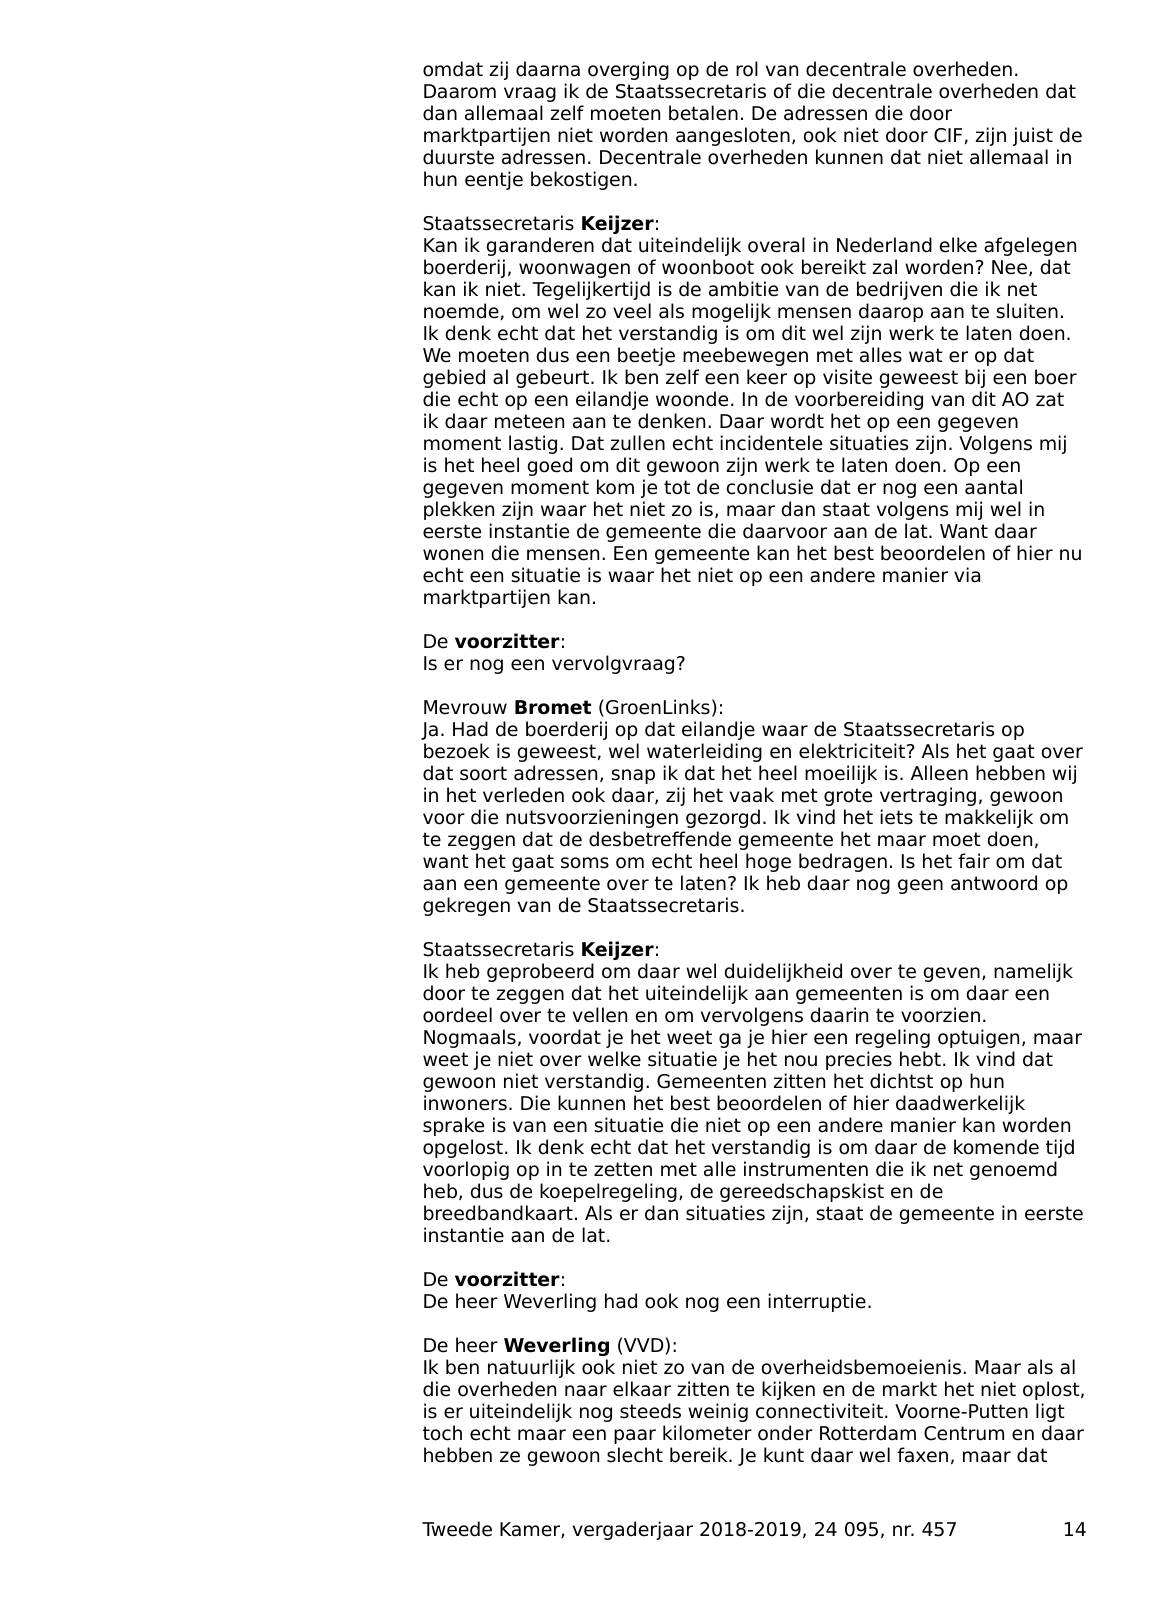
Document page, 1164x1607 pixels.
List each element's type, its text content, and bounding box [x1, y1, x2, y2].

text De voorzitter: [422, 1269, 1087, 1291]
text De heer Weverling had ook nog een interruptie. [422, 1291, 1087, 1313]
text De voorzitter: [422, 631, 1087, 653]
text Is er nog een vervolgvraag? [422, 653, 1087, 675]
text Kan ik garanderen dat uiteindelijk overal in Nederland elke afgelegen boerderij, woonwagen of woonboot ook bereikt zal worden? Nee, dat kan ik niet. Tegelijkertijd is de ambitie van de bedrijven die ik net noemde, om wel zo veel als mogelijk mensen daarop aan te sluiten. Ik denk echt dat het verstandig is om dit wel zijn werk te laten doen. We moeten dus een beetje meebewegen met alles wat er op dat gebied al gebeurt. Ik ben zelf een keer op visite geweest bij een boer die echt op een eilandje woonde. In de voorbereiding van dit AO zat ik daar meteen aan te denken. Daar wordt het op een gegeven moment lastig. Dat zullen echt incidentele situaties zijn. Volgens mij is het heel goed om dit gewoon zijn werk te laten doen. Op een gegeven moment kom je tot de conclusie dat er nog een aantal plekken zijn waar het niet zo is, maar dan staat volgens mij wel in eerste instantie de gemeente die daarvoor aan de lat. Want daar wonen die mensen. Een gemeente kan het best beoordelen of hier nu echt een situatie is waar het niet op een andere manier via marktpartijen kan. [422, 235, 1087, 609]
text Staatssecretaris Keijzer: [422, 939, 1087, 961]
text Ik ben natuurlijk ook niet zo van de overheidsbemoeienis. Maar als al die overheden naar elkaar zitten te kijken en de markt het niet oplost, is er uiteindelijk nog steeds weinig connectiviteit. Voorne-Putten ligt toch echt maar een paar kilometer onder Rotterdam Centrum en daar hebben ze gewoon slecht bereik. Je kunt daar wel faxen, maar dat [422, 1357, 1087, 1467]
text Mevrouw Bromet (GroenLinks): [422, 697, 1087, 719]
text Ja. Had de boerderij op dat eilandje waar de Staatssecretaris op bezoek is geweest, wel waterleiding en elektriciteit? Als het gaat over dat soort adressen, snap ik dat het heel moeilijk is. Alleen hebben wij in het verleden ook daar, zij het vaak met grote vertraging, gewoon voor die nutsvoorzieningen gezorgd. Ik vind het iets te makkelijk om te zeggen dat de desbetreffende gemeente het maar moet doen, want het gaat soms om echt heel hoge bedragen. Is het fair om dat aan een gemeente over te laten? Ik heb daar nog geen antwoord op gekregen van de Staatssecretaris. [422, 719, 1087, 917]
text omdat zij daarna overging op de rol van decentrale overheden. Daarom vraag ik de Staatssecretaris of die decentrale overheden dat dan allemaal zelf moeten betalen. De adressen die door marktpartijen niet worden aangesloten, ook niet door CIF, zijn juist de duurste adressen. Decentrale overheden kunnen dat niet allemaal in hun eentje bekostigen. [422, 59, 1087, 191]
text Staatssecretaris Keijzer: [422, 213, 1087, 235]
text De heer Weverling (VVD): [422, 1335, 1087, 1357]
text Ik heb geprobeerd om daar wel duidelijkheid over te geven, namelijk door te zeggen dat het uiteindelijk aan gemeenten is om daar een oordeel over te vellen en om vervolgens daarin te voorzien. Nogmaals, voordat je het weet ga je hier een regeling optuigen, maar weet je niet over welke situatie je het nou precies hebt. Ik vind dat gewoon niet verstandig. Gemeenten zitten het dichtst op hun inwoners. Die kunnen het best beoordelen of hier daadwerkelijk sprake is van een situatie die niet op een andere manier kan worden opgelost. Ik denk echt dat het verstandig is om daar de komende tijd voorlopig op in te zetten met alle instrumenten die ik net genoemd heb, dus de koepelregeling, de gereedschapskist en de breedbandkaart. Als er dan situaties zijn, staat de gemeente in eerste instantie aan de lat. [422, 961, 1087, 1247]
